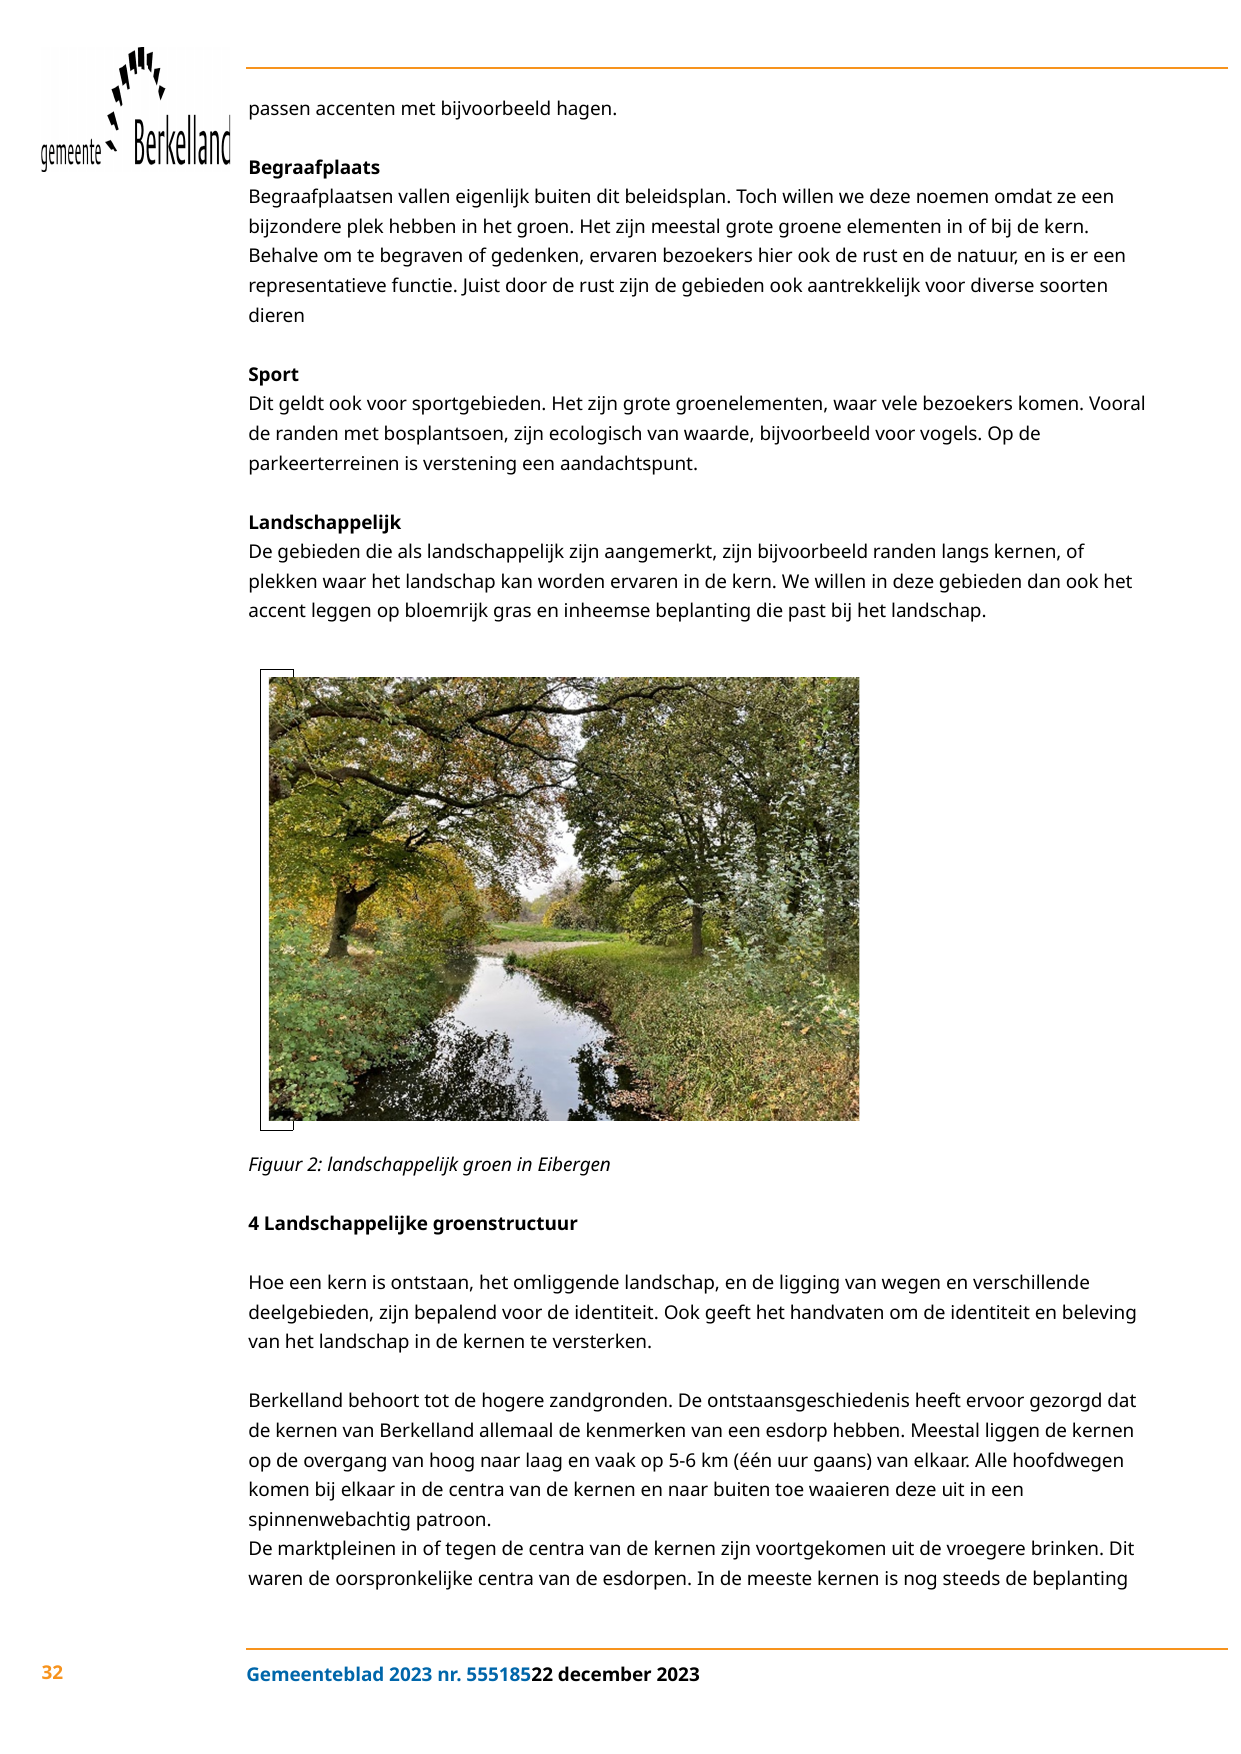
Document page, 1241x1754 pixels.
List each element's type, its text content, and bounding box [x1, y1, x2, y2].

text Begraafplaatsen vallen eigenlijk buiten dit beleidsplan. Toch willen we deze noemen omdat ze een bijzondere plek hebben in het groen. Het zijn meestal grote groene elementen in of bij de kern. Behalve om te begraven of gedenken, ervaren bezoekers hier ook de rust en de natuur, en is er een representatieve functie. Juist door de rust zijn de gebieden ook aantrekkelijk voor diverse soorten dieren [248, 183, 1152, 328]
text Dit geldt ook voor sportgebieden. Het zijn grote groenelementen, waar vele bezoekers komen. Vooral de randen met bosplantsoen, zijn ecologisch van waarde, bijvoorbeeld voor vogels. Op de parkeerterreinen is verstening een aandachtspunt. [248, 391, 1152, 476]
text Figuur 2: landschappelijk groen in Eibergen [248, 1151, 1152, 1177]
text passen accenten met bijvoorbeeld hagen. [248, 95, 1152, 121]
text De marktpleinen in of tegen de centra van de kernen zijn voortgekomen uit de vroegere brinken. Dit waren de oorspronkelijke centra van de esdorpen. In de meeste kernen is nog steeds de beplanting [248, 1536, 1152, 1591]
text Hoe een kern is ontstaan, het omliggende landschap, en de ligging van wegen en verschillende deelgebieden, zijn bepalend voor de identiteit. Ook geeft het handvaten om de identiteit en beleving van het landschap in de kernen te versterken. [248, 1269, 1152, 1354]
text Sport [248, 361, 1152, 387]
text Landschappelijk [248, 509, 1152, 535]
text Berkelland behoort tot de hogere zandgronden. De ontstaansgeschiedenis heeft ervoor gezorgd dat de kernen van Berkelland allemaal de kenmerken van een esdorp hebben. Meestal liggen de kernen op de overgang van hoog naar laag en vaak op 5-6 km (één uur gaans) van elkaar. Alle hoofdwegen komen bij elkaar in de centra van de kernen en naar buiten toe waaieren deze uit in een spinnenwebachtig patroon. [248, 1388, 1152, 1532]
picture [41, 47, 231, 172]
text Begraafplaats [248, 154, 1152, 180]
text De gebieden die als landschappelijk zijn aangemerkt, zijn bijvoorbeeld randen langs kernen, of plekken waar het landschap kan worden ervaren in de kern. We willen in deze gebieden dan ook het accent leggen op bloemrijk gras en inheemse beplanting die past bij het landschap. [248, 538, 1152, 623]
picture [268, 677, 860, 1121]
text 4 Landschappelijke groenstructuur [248, 1210, 1152, 1236]
